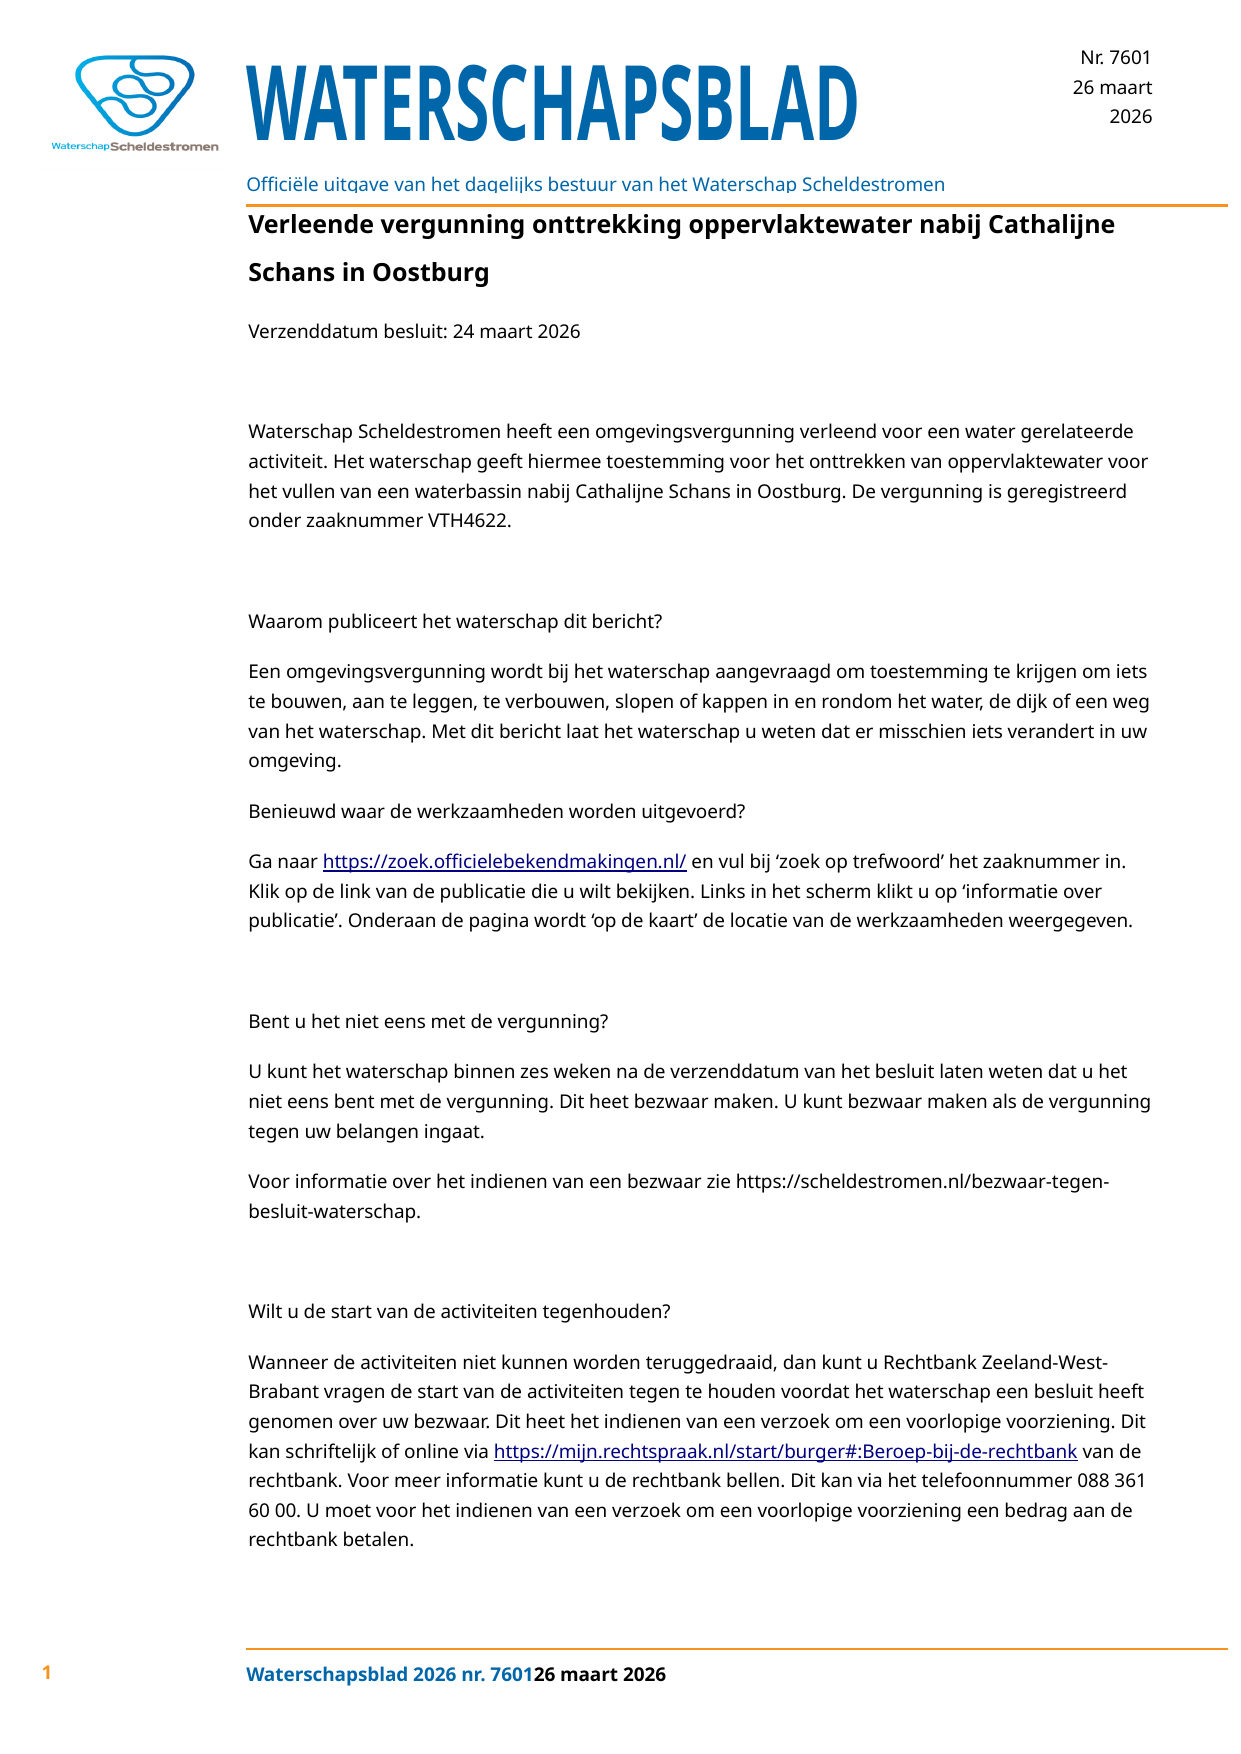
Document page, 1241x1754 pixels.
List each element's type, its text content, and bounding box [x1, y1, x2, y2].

text Verleende vergunning onttrekking oppervlaktewater nabij Cathalijne Schans in Oostburg [248, 207, 1152, 288]
text Benieuwd waar de werkzaamheden worden uitgevoerd? [248, 798, 1152, 824]
text Verzenddatum besluit: 24 maart 2026 [248, 318, 1152, 344]
text Wilt u de start van de activiteiten tegenhouden? [248, 1299, 1152, 1324]
text Wanneer de activiteiten niet kunnen worden teruggedraaid, dan kunt u Rechtbank Zeeland-West-Brabant vragen de start van de activiteiten tegen te houden voordat het waterschap een besluit heeft genomen over uw bezwaar. Dit heet het indienen van een verzoek om een voorlopige voorziening. Dit kan schriftelijk of online via https://mijn.rechtspraak.nl/start/burger#:Beroep-bij-de-rechtbank van de rechtbank. Voor meer informatie kunt u de rechtbank bellen. Dit kan via het telefoonnummer 088 361 60 00. U moet voor het indienen van een verzoek om een voorlopige voorziening een bedrag aan de rechtbank betalen. [248, 1349, 1152, 1552]
picture [41, 47, 231, 172]
text Waterschap Scheldestromen heeft een omgevingsvergunning verleend voor een water gerelateerde activiteit. Het waterschap geeft hiermee toestemming voor het onttrekken van oppervlaktewater voor het vullen van een waterbassin nabij Cathalijne Schans in Oostburg. De vergunning is geregistreerd onder zaaknummer VTH4622. [248, 419, 1152, 533]
text Waarom publiceert het waterschap dit bericht? [248, 608, 1152, 634]
text Een omgevingsvergunning wordt bij het waterschap aangevraagd om toestemming te krijgen om iets te bouwen, aan te leggen, te verbouwen, slopen of kappen in en rondom het water, de dijk of een weg van het waterschap. Met dit bericht laat het waterschap u weten dat er misschien iets verandert in uw omgeving. [248, 659, 1152, 773]
text U kunt het waterschap binnen zes weken na de verzenddatum van het besluit laten weten dat u het niet eens bent met de vergunning. Dit heet bezwaar maken. U kunt bezwaar maken als de vergunning tegen uw belangen ingaat. [248, 1059, 1152, 1144]
text Ga naar https://zoek.officielebekendmakingen.nl/ en vul bij ‘zoek op trefwoord’ het zaaknummer in. Klik op de link van de publicatie die u wilt bekijken. Links in het scherm klikt u op ‘informatie over publicatie’. Onderaan de pagina wordt ‘op de kaart’ de locatie van de werkzaamheden weergegeven. [248, 848, 1152, 933]
text Voor informatie over het indienen van een bezwaar zie https://scheldestromen.nl/bezwaar-tegen-besluit-waterschap. [248, 1168, 1152, 1224]
text Bent u het niet eens met de vergunning? [248, 1008, 1152, 1034]
